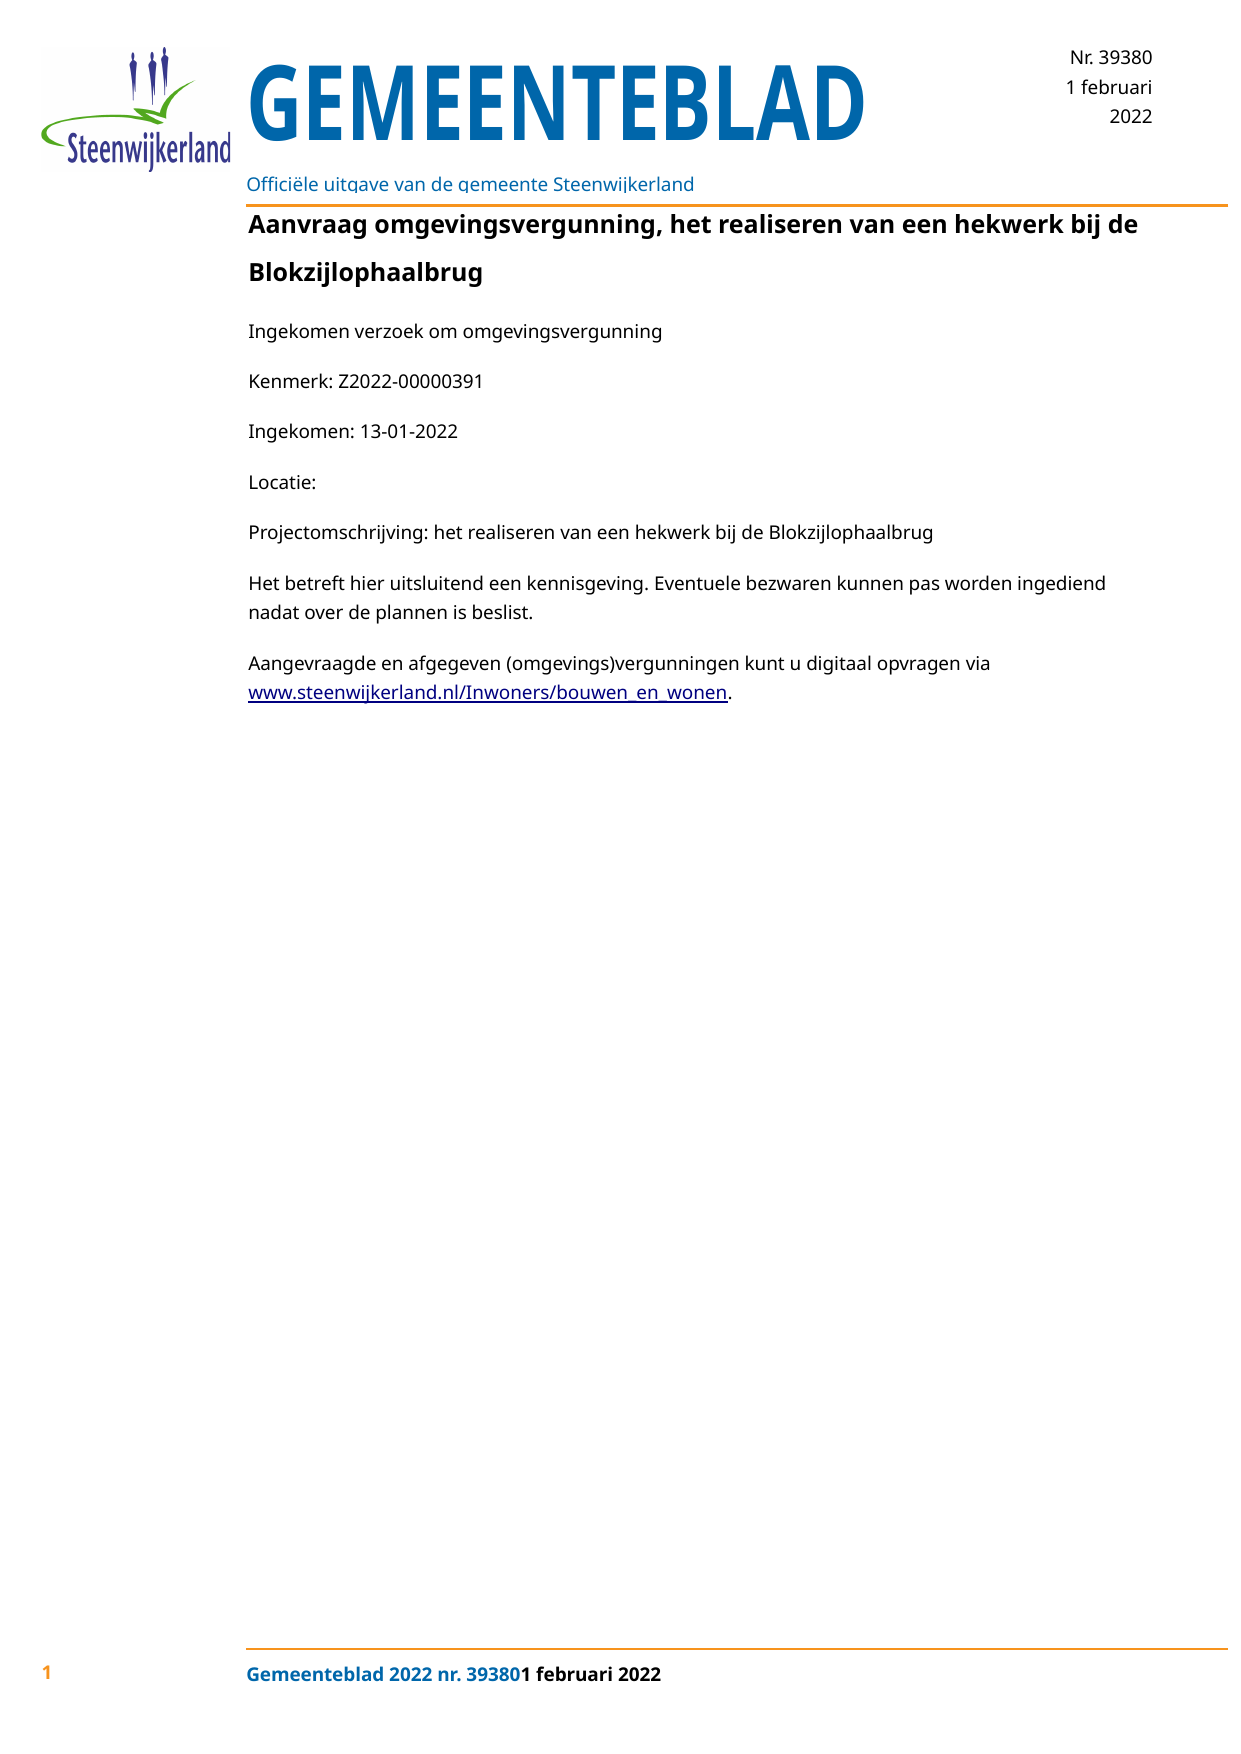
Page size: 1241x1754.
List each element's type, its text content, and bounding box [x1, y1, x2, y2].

text Aanvraag omgevingsvergunning, het realiseren van een hekwerk bij de Blokzijlophaalbrug [248, 207, 1152, 288]
picture [41, 47, 231, 172]
text Locatie: [248, 469, 1152, 495]
text Kenmerk: Z2022-00000391 [248, 368, 1152, 394]
text Ingekomen: 13-01-2022 [248, 419, 1152, 444]
text Ingekomen verzoek om omgevingsvergunning [248, 318, 1152, 344]
text Aangevraagde en afgegeven (omgevings)vergunningen kunt u digitaal opvragen via www.steenwijkerland.nl/Inwoners/bouwen_en_wonen. [248, 650, 1152, 705]
text Projectomschrijving: het realiseren van een hekwerk bij de Blokzijlophaalbrug [248, 519, 1152, 545]
text Het betreft hier uitsluitend een kennisgeving. Eventuele bezwaren kunnen pas worden ingediend nadat over de plannen is beslist. [248, 570, 1152, 625]
